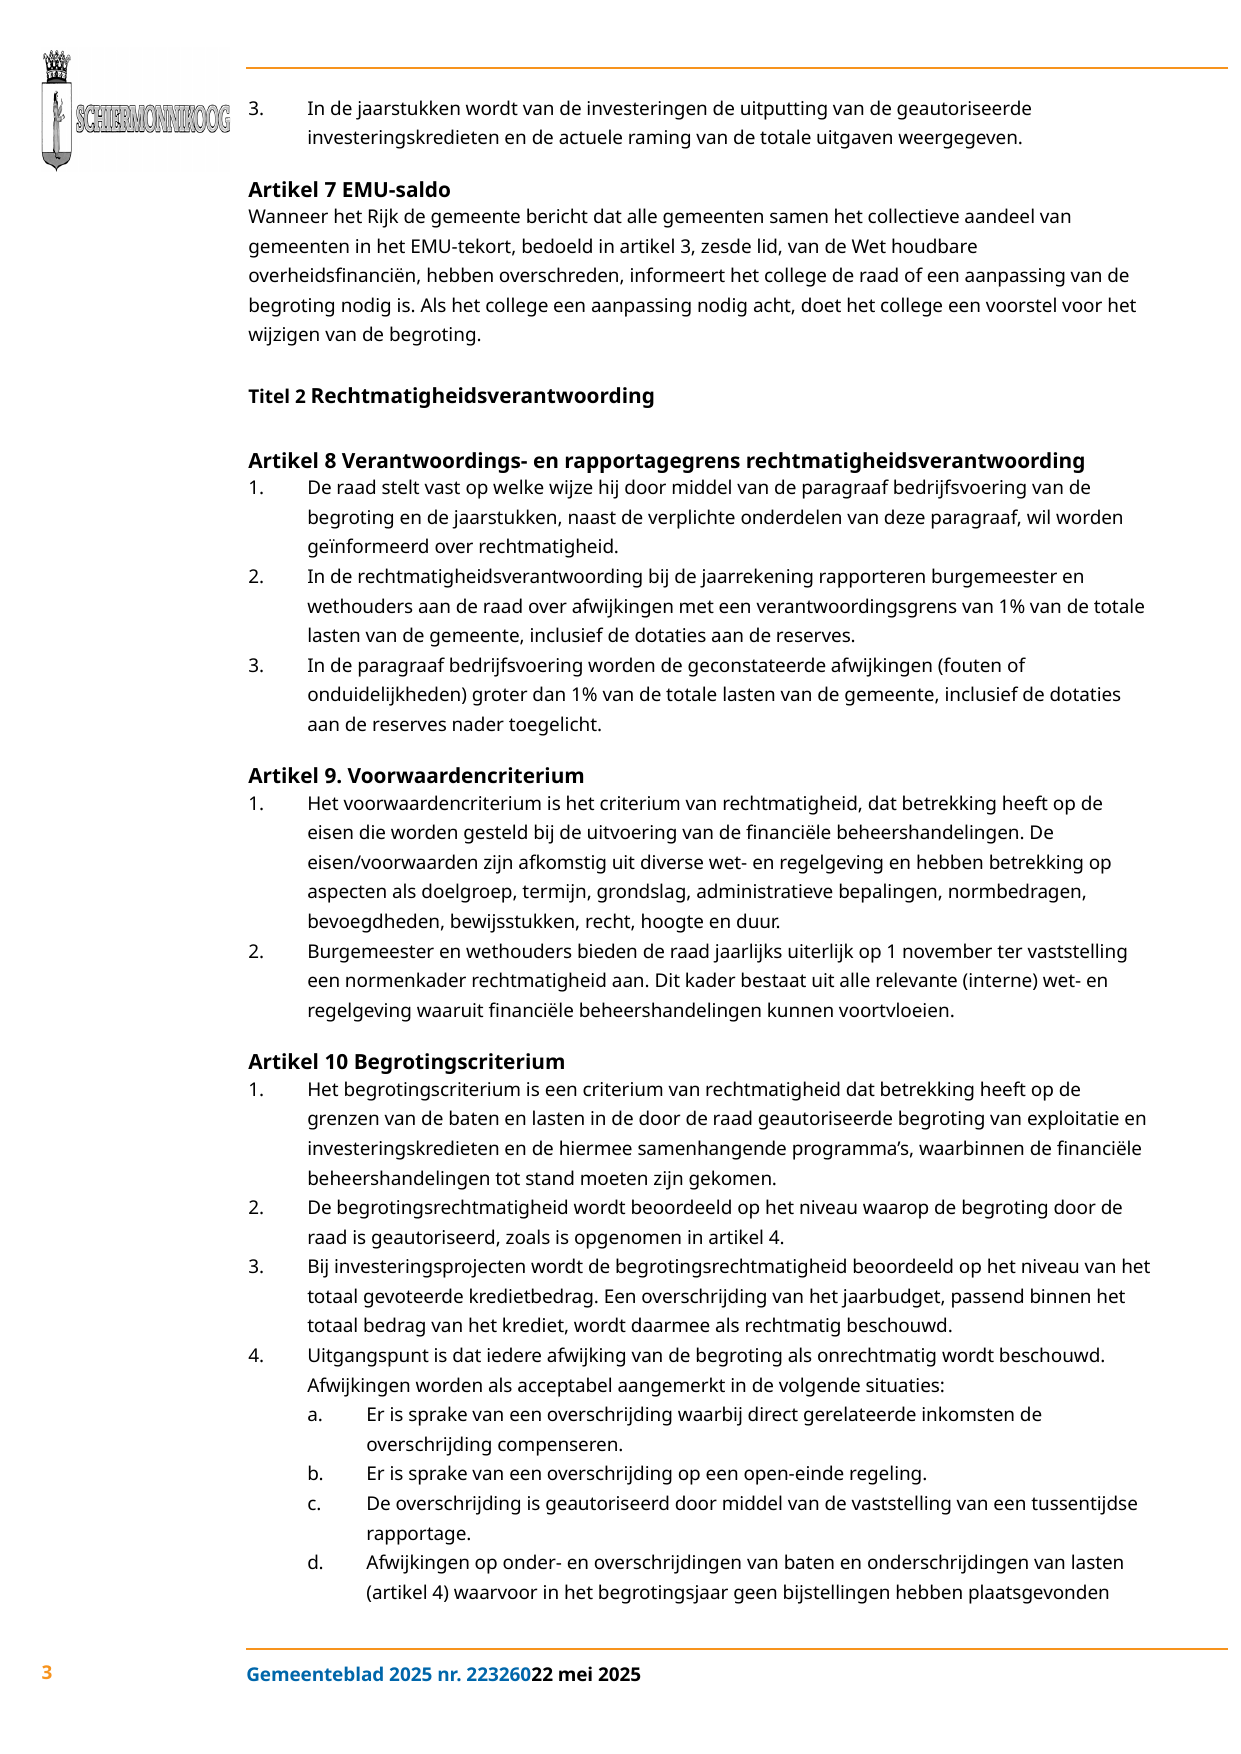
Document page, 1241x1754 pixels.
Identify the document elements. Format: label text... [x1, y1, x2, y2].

list Het voorwaardencriterium is het criterium van rechtmatigheid, dat betrekking heeft op de eisen die worden gesteld bij de uitvoering van de financiële beheershandelingen. De eisen/voorwaarden zijn afkomstig uit diverse wet- en regelgeving en hebben betrekking op aspecten als doelgroep, termijn, grondslag, administratieve bepalingen, normbedragen, bevoegdheden, bewijsstukken, recht, hoogte en duur. [248, 790, 1152, 934]
text Artikel 10 Begrotingscriterium [248, 1047, 1152, 1076]
list Er is sprake van een overschrijding op een open-einde regeling. [307, 1461, 1152, 1486]
list De begrotingsrechtmatigheid wordt beoordeeld op het niveau waarop de begroting door de raad is geautoriseerd, zoals is opgenomen in artikel 4. [248, 1194, 1152, 1249]
list De overschrijding is geautoriseerd door middel van de vaststelling van een tussentijdse rapportage. [307, 1490, 1152, 1545]
list In de jaarstukken wordt van de investeringen de uitputting van de geautoriseerde investeringskredieten en de actuele raming van de totale uitgaven weergegeven. [248, 95, 1152, 150]
list In de paragraaf bedrijfsvoering worden de geconstateerde afwijkingen (fouten of onduidelijkheden) groter dan 1% van de totale lasten van de gemeente, inclusief de dotaties aan de reserves nader toegelicht. [248, 652, 1152, 737]
list Uitgangspunt is dat iedere afwijking van de begroting als onrechtmatig wordt beschouwd. Afwijkingen worden als acceptabel aangemerkt in de volgende situaties: [248, 1342, 1152, 1397]
text Artikel 9. Voorwaardencriterium [248, 762, 1152, 790]
text Wanneer het Rijk de gemeente bericht dat alle gemeenten samen het collectieve aandeel van gemeenten in het EMU-tekort, bedoeld in artikel 3, zesde lid, van de Wet houdbare overheidsfinanciën, hebben overschreden, informeert het college de raad of een aanpassing van de begroting nodig is. Als het college een aanpassing nodig acht, doet het college een voorstel voor het wijzigen van de begroting. [248, 203, 1152, 347]
list Burgemeester en wethouders bieden de raad jaarlijks uiterlijk op 1 november ter vaststelling een normenkader rechtmatigheid aan. Dit kader bestaat uit alle relevante (interne) wet- en regelgeving waaruit financiële beheershandelingen kunnen voortvloeien. [248, 938, 1152, 1023]
list Bij investeringsprojecten wordt de begrotingsrechtmatigheid beoordeeld op het niveau van het totaal gevoteerde kredietbedrag. Een overschrijding van het jaarbudget, passend binnen het totaal bedrag van het krediet, wordt daarmee als rechtmatig beschouwd. [248, 1253, 1152, 1338]
text Artikel 8 Verantwoordings- en rapportagegrens rechtmatigheidsverantwoording [248, 446, 1152, 474]
text Titel 2 Rechtmatigheidsverantwoording [248, 381, 1152, 409]
list Afwijkingen op onder- en overschrijdingen van baten en onderschrijdingen van lasten (artikel 4) waarvoor in het begrotingsjaar geen bijstellingen hebben plaatsgevonden [307, 1549, 1152, 1604]
list In de rechtmatigheidsverantwoording bij de jaarrekening rapporteren burgemeester en wethouders aan de raad over afwijkingen met een verantwoordingsgrens van 1% van de totale lasten van de gemeente, inclusief de dotaties aan de reserves. [248, 563, 1152, 648]
picture [41, 47, 231, 172]
list Er is sprake van een overschrijding waarbij direct gerelateerde inkomsten de overschrijding compenseren. [307, 1401, 1152, 1457]
text Artikel 7 EMU-saldo [248, 175, 1152, 203]
list De raad stelt vast op welke wijze hij door middel van de paragraaf bedrijfsvoering van de begroting en de jaarstukken, naast de verplichte onderdelen van deze paragraaf, wil worden geïnformeerd over rechtmatigheid. [248, 474, 1152, 559]
list Het begrotingscriterium is een criterium van rechtmatigheid dat betrekking heeft op de grenzen van de baten en lasten in de door de raad geautoriseerde begroting van exploitatie en investeringskredieten en de hiermee samenhangende programma’s, waarbinnen de financiële beheershandelingen tot stand moeten zijn gekomen. [248, 1076, 1152, 1190]
